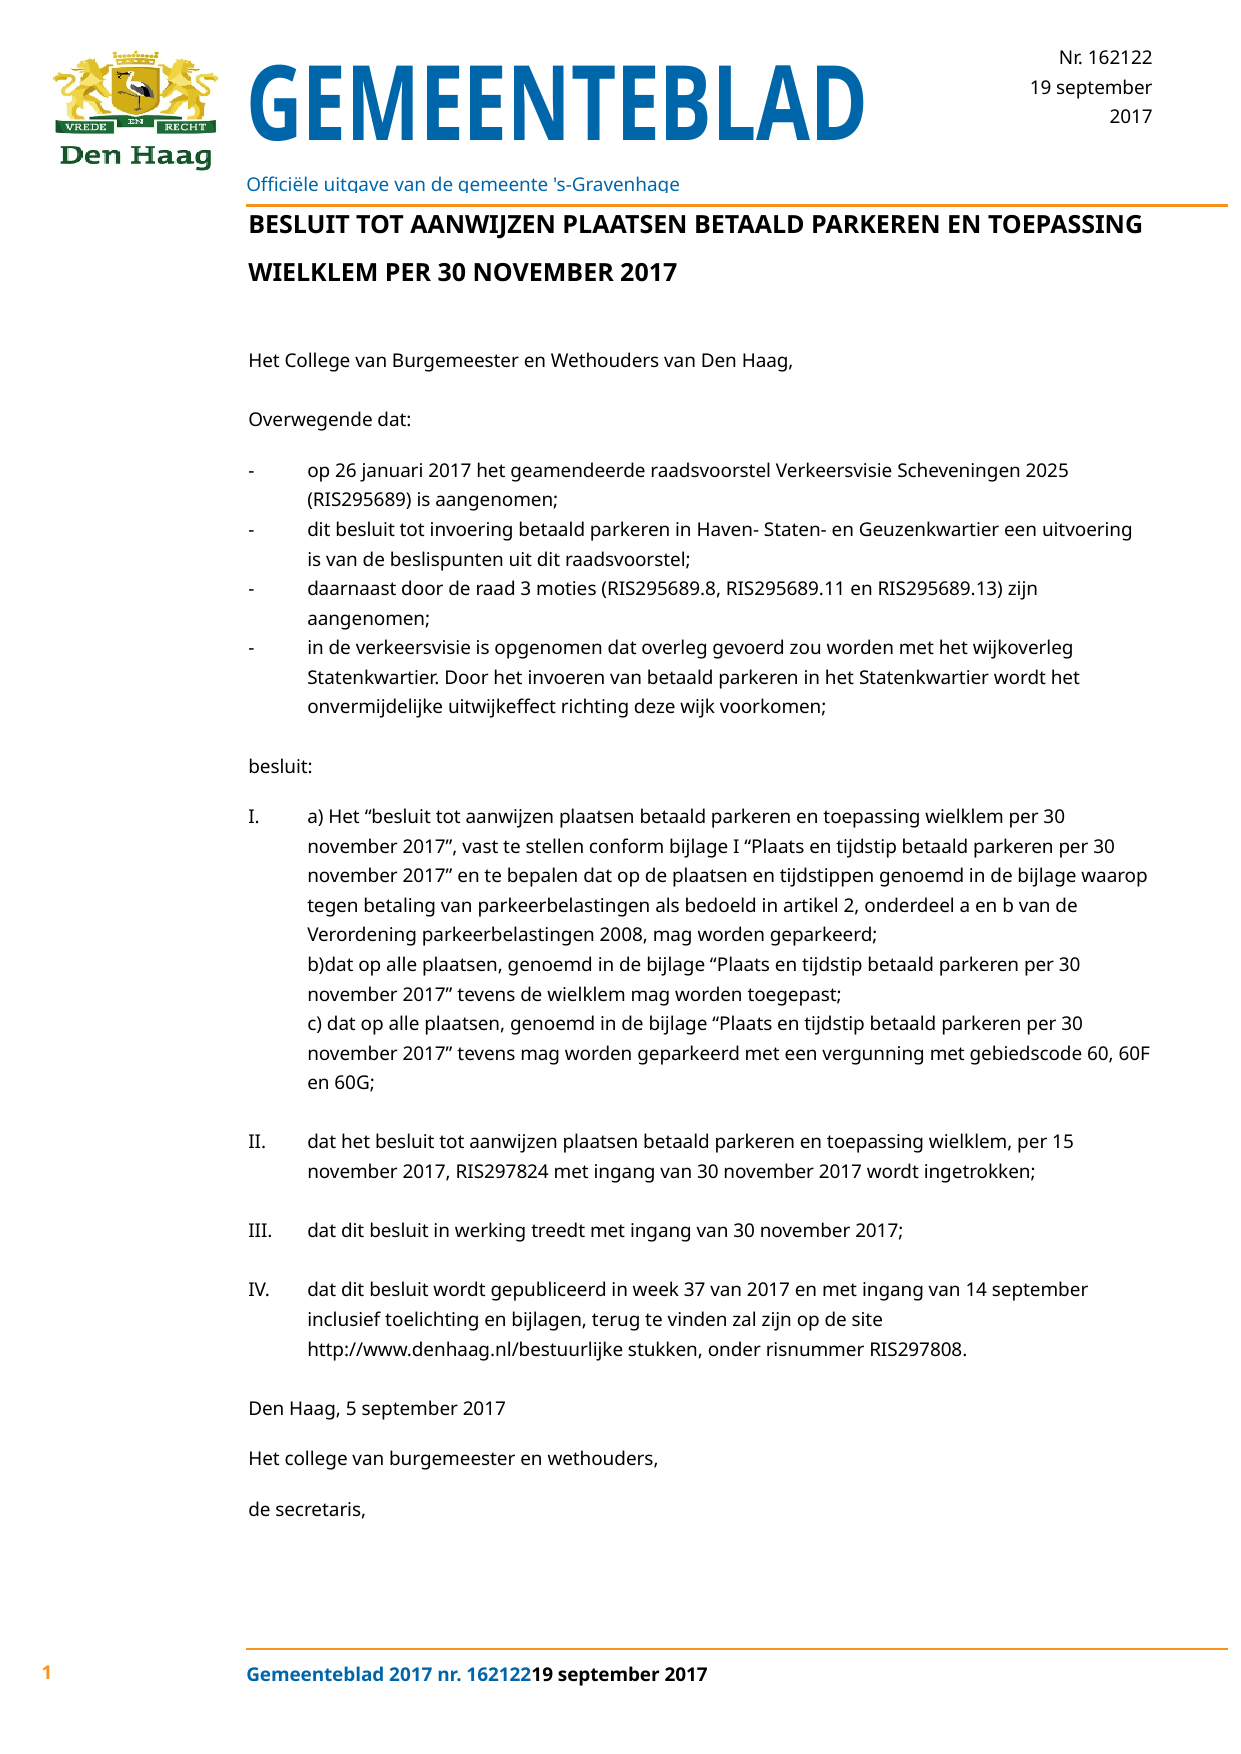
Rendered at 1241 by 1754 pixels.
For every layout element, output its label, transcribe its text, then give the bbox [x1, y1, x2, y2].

text de secretaris, [248, 1496, 1152, 1522]
text BESLUIT TOT AANWIJZEN PLAATSEN BETAALD PARKEREN EN TOEPASSING WIELKLEM PER 30 NOVEMBER 2017 [248, 207, 1152, 288]
text Het College van Burgemeester en Wethouders van Den Haag, [248, 347, 1152, 373]
list b)dat op alle plaatsen, genoemd in de bijlage “Plaats en tijdstip betaald parkeren per 30 november 2017” tevens de wielklem mag worden toegepast; [248, 951, 1152, 1007]
list dat dit besluit wordt gepubliceerd in week 37 van 2017 en met ingang van 14 september inclusief toelichting en bijlagen, terug te vinden zal zijn op de site http://www.denhaag.nl/bestuurlijke stukken, onder risnummer RIS297808. [248, 1277, 1152, 1362]
list op 26 januari 2017 het geamendeerde raadsvoorstel Verkeersvisie Scheveningen 2025 (RIS295689) is aangenomen; [248, 457, 1152, 512]
picture [41, 47, 231, 172]
text Den Haag, 5 september 2017 [248, 1395, 1152, 1421]
list dat het besluit tot aanwijzen plaatsen betaald parkeren en toepassing wielklem, per 15 november 2017, RIS297824 met ingang van 30 november 2017 wordt ingetrokken; [248, 1129, 1152, 1184]
list dat dit besluit in werking treedt met ingang van 30 november 2017; [248, 1217, 1152, 1243]
list dit besluit tot invoering betaald parkeren in Haven- Staten- en Geuzenkwartier een uitvoering is van de beslispunten uit dit raadsvoorstel; [248, 516, 1152, 572]
text Het college van burgemeester en wethouders, [248, 1445, 1152, 1471]
list daarnaast door de raad 3 moties (RIS295689.8, RIS295689.11 en RIS295689.13) zijn aangenomen; [248, 575, 1152, 631]
text Overwegende dat: [248, 407, 1152, 432]
list a) Het “besluit tot aanwijzen plaatsen betaald parkeren en toepassing wielklem per 30 november 2017”, vast te stellen conform bijlage I “Plaats en tijdstip betaald parkeren per 30 november 2017” en te bepalen dat op de plaatsen en tijdstippen genoemd in de bijlage waarop tegen betaling van parkeerbelastingen als bedoeld in artikel 2, onderdeel a en b van de Verordening parkeerbelastingen 2008, mag worden geparkeerd; [248, 803, 1152, 947]
list c) dat op alle plaatsen, genoemd in de bijlage “Plaats en tijdstip betaald parkeren per 30 november 2017” tevens mag worden geparkeerd met een vergunning met gebiedscode 60, 60F en 60G; [248, 1010, 1152, 1095]
list in de verkeersvisie is opgenomen dat overleg gevoerd zou worden met het wijkoverleg Statenkwartier. Door het invoeren van betaald parkeren in het Statenkwartier wordt het onvermijdelijke uitwijkeffect richting deze wijk voorkomen; [248, 634, 1152, 719]
text besluit: [248, 753, 1152, 779]
